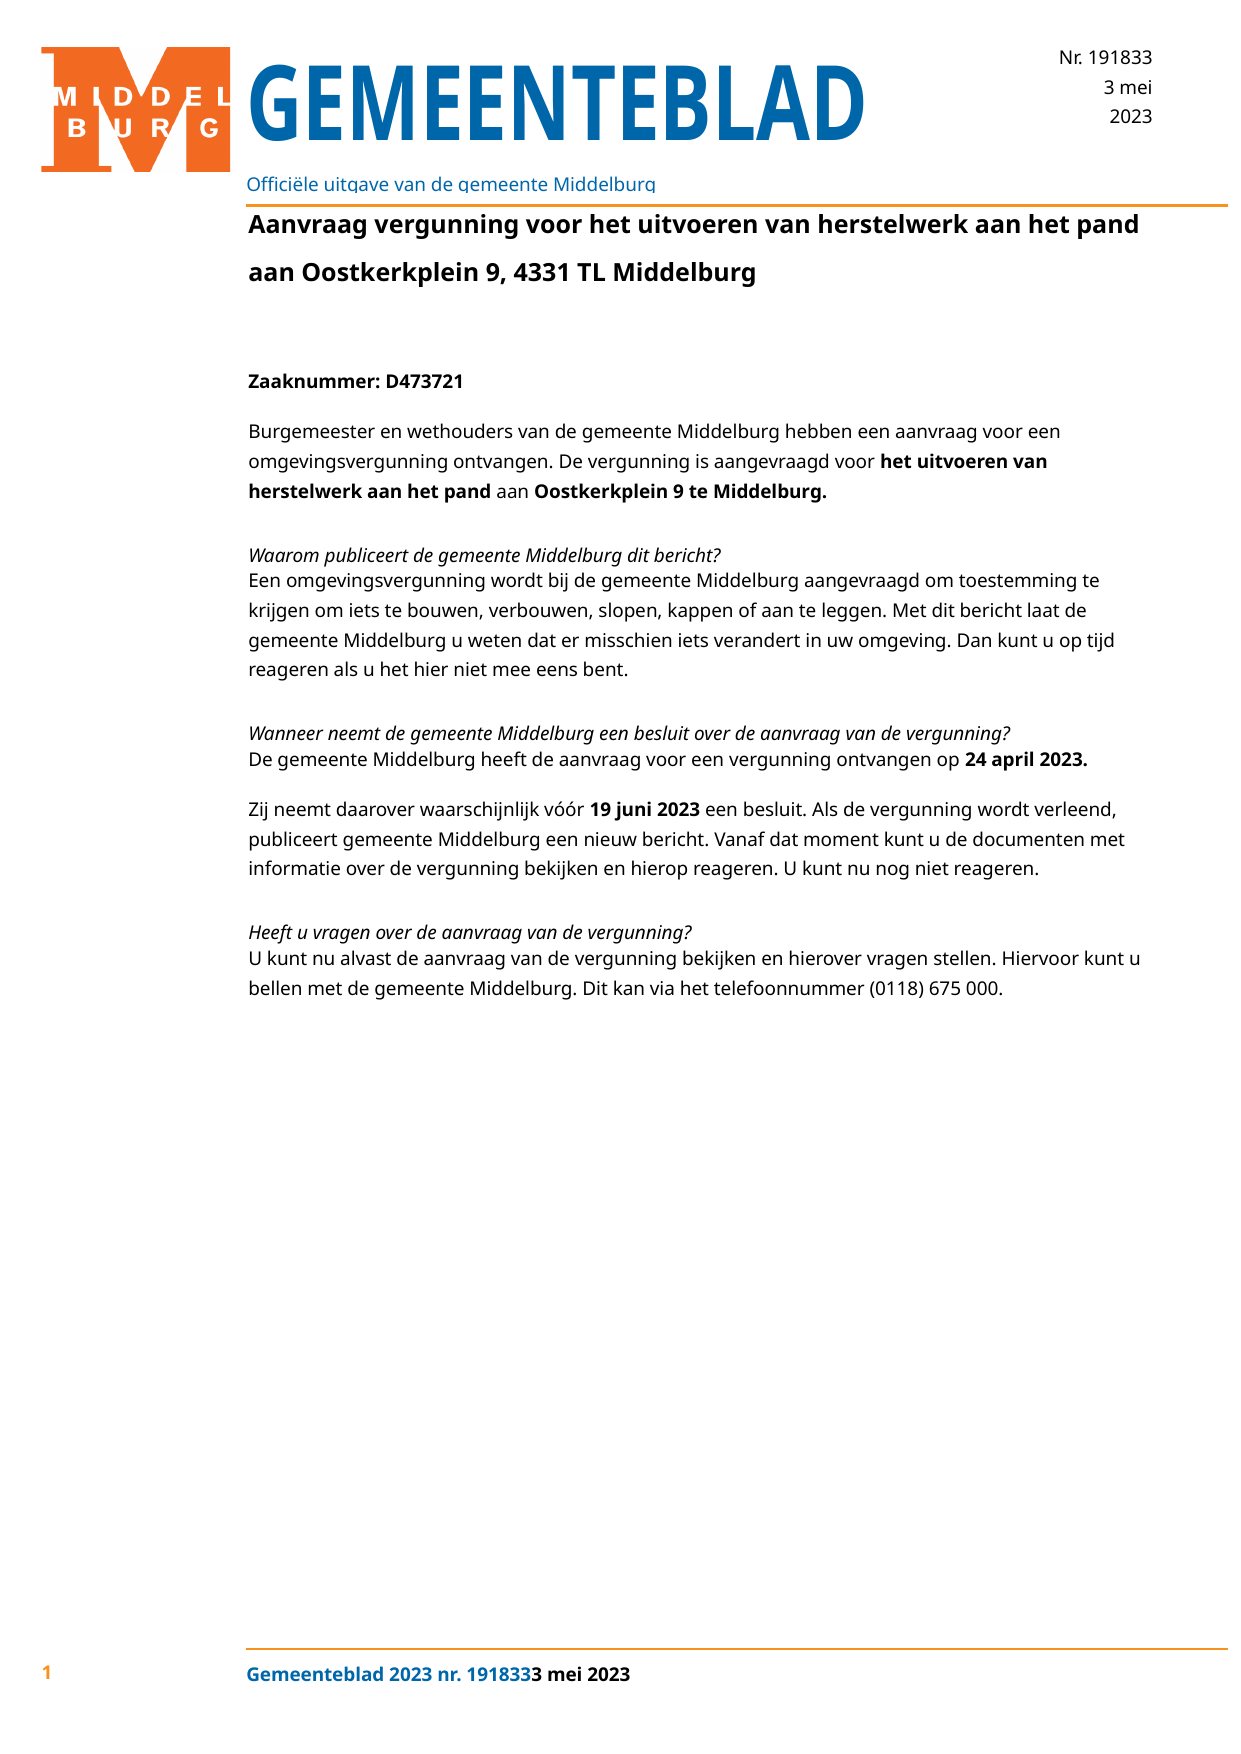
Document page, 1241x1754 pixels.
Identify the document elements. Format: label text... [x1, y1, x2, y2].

picture [41, 47, 231, 172]
text U kunt nu alvast de aanvraag van de vergunning bekijken en hierover vragen stellen. Hiervoor kunt u bellen met de gemeente Middelburg. Dit kan via het telefoonnummer (0118) 675 000. [248, 945, 1152, 1001]
text Wanneer neemt de gemeente Middelburg een besluit over de aanvraag van de vergunning? [248, 720, 1152, 746]
text Zaaknummer: D473721 [248, 368, 1152, 394]
text Heeft u vragen over de aanvraag van de vergunning? [248, 919, 1152, 945]
text Een omgevingsvergunning wordt bij de gemeente Middelburg aangevraagd om toestemming te krijgen om iets te bouwen, verbouwen, slopen, kappen of aan te leggen. Met dit bericht laat de gemeente Middelburg u weten dat er misschien iets verandert in uw omgeving. Dan kunt u op tijd reageren als u het hier niet mee eens bent. [248, 568, 1152, 682]
text De gemeente Middelburg heeft de aanvraag voor een vergunning ontvangen op 24 april 2023. [248, 746, 1152, 772]
text Zij neemt daarover waarschijnlijk vóór 19 juni 2023 een besluit. Als de vergunning wordt verleend, publiceert gemeente Middelburg een nieuw bericht. Vanaf dat moment kunt u de documenten met informatie over de vergunning bekijken en hierop reageren. U kunt nu nog niet reageren. [248, 796, 1152, 881]
text Waarom publiceert de gemeente Middelburg dit bericht? [248, 542, 1152, 568]
text Aanvraag vergunning voor het uitvoeren van herstelwerk aan het pand aan Oostkerkplein 9, 4331 TL Middelburg [248, 207, 1152, 288]
text Burgemeester en wethouders van de gemeente Middelburg hebben een aanvraag voor een omgevingsvergunning ontvangen. De vergunning is aangevraagd voor het uitvoeren van herstelwerk aan het pand aan Oostkerkplein 9 te Middelburg. [248, 419, 1152, 504]
